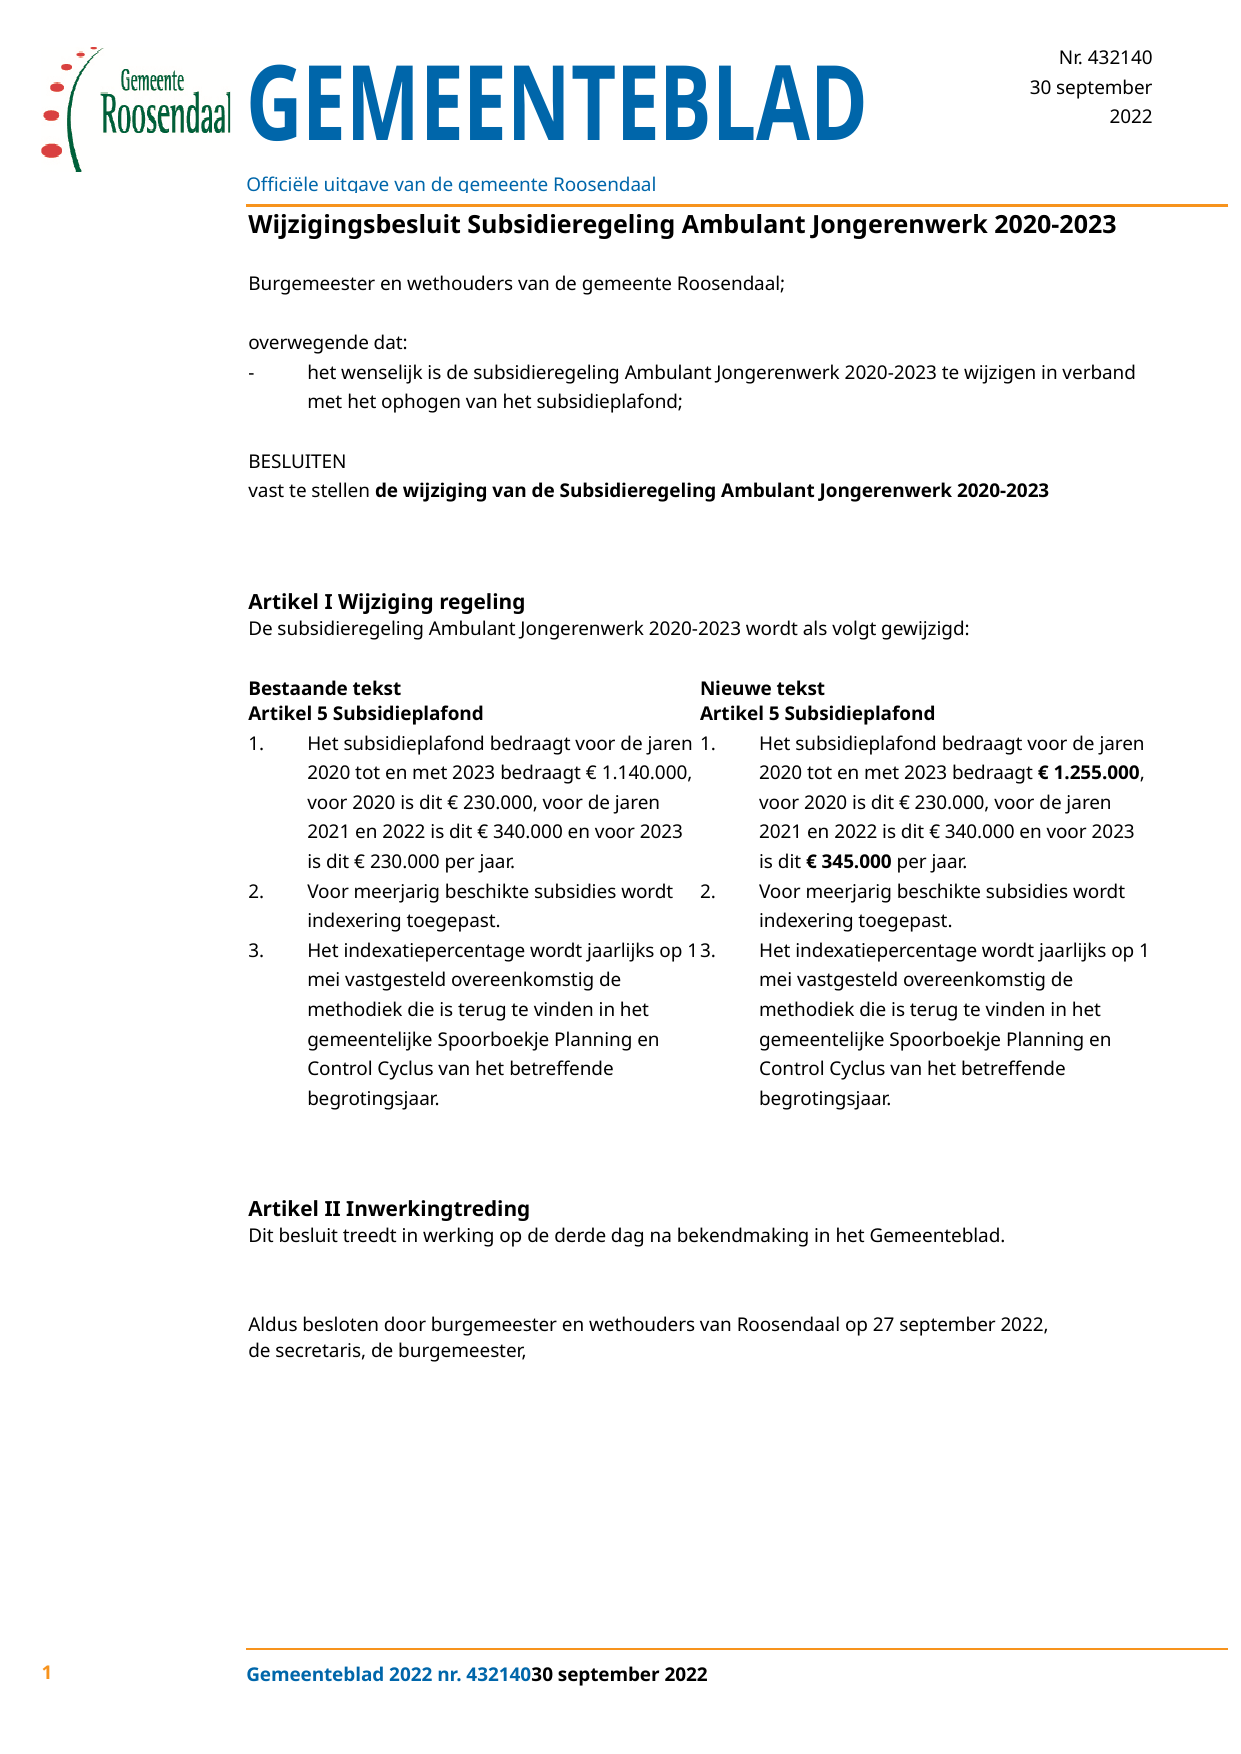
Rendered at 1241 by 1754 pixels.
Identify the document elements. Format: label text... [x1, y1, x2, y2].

text Aldus besloten door burgemeester en wethouders van Roosendaal op 27 september 2022, [248, 1311, 1152, 1337]
list het wenselijk is de subsidieregeling Ambulant Jongerenwerk 2020-2023 te wijzigen in verband met het ophogen van het subsidieplafond; [248, 359, 1152, 414]
text De subsidieregeling Ambulant Jongerenwerk 2020-2023 wordt als volgt gewijzigd: [248, 615, 1152, 641]
text Wijzigingsbesluit Subsidieregeling Ambulant Jongerenwerk 2020-2023 [248, 207, 1152, 241]
text BESLUITEN [248, 448, 1152, 473]
table_cell Artikel 5 Subsidieplafond Het subsidieplafond bedraagt voor de jaren 2020 tot en met 2023 bedraagt € 1.255.000, voor 2020 is dit € 230.000, voor de jaren 2021 en 2022 is dit € 340.000 en voor 2023 is dit € 345.000 per jaar. Voor meerjarig beschikte subsidies wordt indexering toegepast. Het indexatiepercentage wordt jaarlijks op 1 mei vastgesteld overeenkomstig de methodiek die is terug te vinden in het gemeentelijke Spoorboekje Planning en Control Cyclus van het betreffende begrotingsjaar. [700, 700, 1152, 1140]
table_header Bestaande tekst [248, 675, 700, 700]
text overwegende dat: [248, 329, 1152, 355]
text Artikel II Inwerkingtreding [248, 1194, 1152, 1222]
picture [41, 47, 231, 172]
text vast te stellen de wijziging van de Subsidieregeling Ambulant Jongerenwerk 2020-2023 [248, 477, 1152, 503]
text Artikel I Wijziging regeling [248, 587, 1152, 615]
text Dit besluit treedt in werking op de derde dag na bekendmaking in het Gemeenteblad. [248, 1222, 1152, 1248]
text de secretaris, de burgemeester, [248, 1337, 1152, 1363]
table_header Nieuwe tekst [700, 675, 1152, 700]
table_cell Artikel 5 Subsidieplafond Het subsidieplafond bedraagt voor de jaren 2020 tot en met 2023 bedraagt € 1.140.000, voor 2020 is dit € 230.000, voor de jaren 2021 en 2022 is dit € 340.000 en voor 2023 is dit € 230.000 per jaar. Voor meerjarig beschikte subsidies wordt indexering toegepast. Het indexatiepercentage wordt jaarlijks op 1 mei vastgesteld overeenkomstig de methodiek die is terug te vinden in het gemeentelijke Spoorboekje Planning en Control Cyclus van het betreffende begrotingsjaar. [248, 700, 700, 1140]
text Burgemeester en wethouders van de gemeente Roosendaal; [248, 270, 1152, 296]
